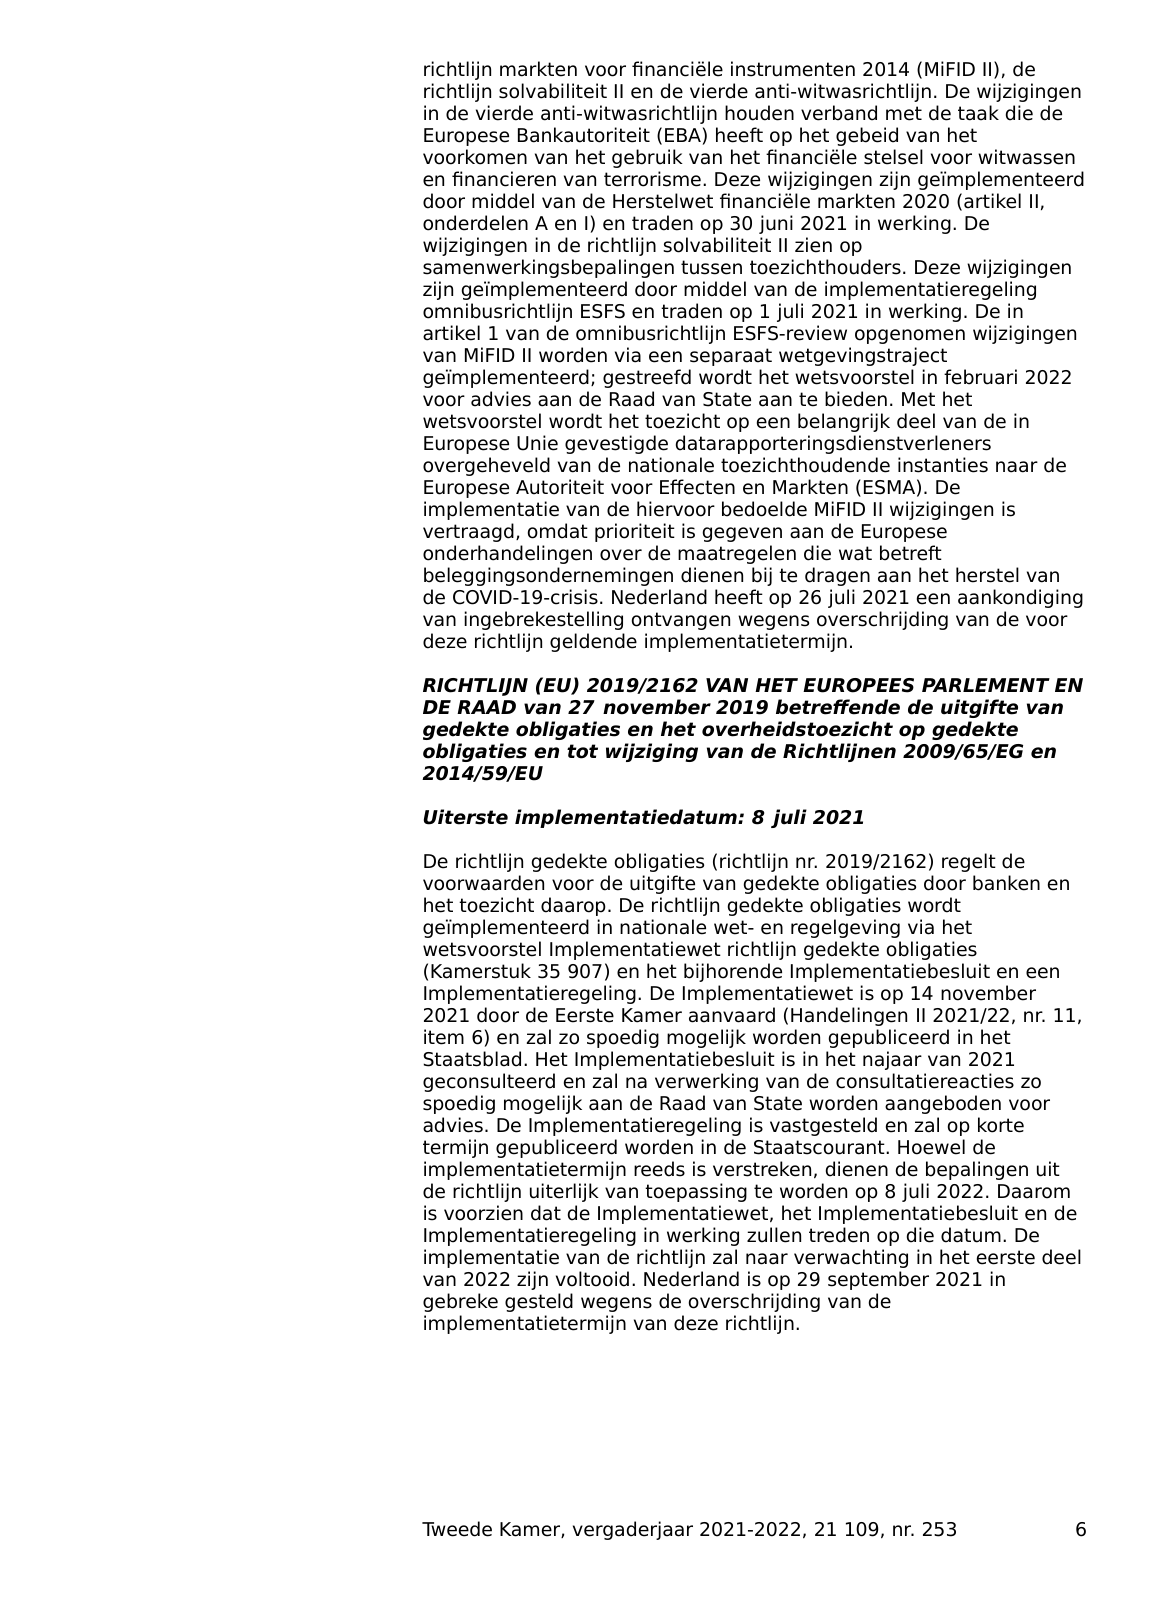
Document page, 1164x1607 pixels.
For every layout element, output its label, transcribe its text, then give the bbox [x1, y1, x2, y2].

subtitle RICHTLIJN (EU) 2019/2162 VAN HET EUROPEES PARLEMENT EN DE RAAD van 27 november 2019 betreffende de uitgifte van gedekte obligaties en het overheidstoezicht op gedekte obligaties en tot wijziging van de Richtlijnen 2009/65/EG en 2014/59/EU [422, 675, 1087, 784]
text richtlijn markten voor financiële instrumenten 2014 (MiFID II), de richtlijn solvabiliteit II en de vierde anti-witwasrichtlijn. De wijzigingen in de vierde anti-witwasrichtlijn houden verband met de taak die de Europese Bankautoriteit (EBA) heeft op het gebeid van het voorkomen van het gebruik van het financiële stelsel voor witwassen en financieren van terrorisme. Deze wijzigingen zijn geïmplementeerd door middel van de Herstelwet financiële markten 2020 (artikel II, onderdelen A en I) en traden op 30 juni 2021 in werking. De wijzigingen in de richtlijn solvabiliteit II zien op samenwerkingsbepalingen tussen toezichthouders. Deze wijzigingen zijn geïmplementeerd door middel van de implementatieregeling omnibusrichtlijn ESFS en traden op 1 juli 2021 in werking. De in artikel 1 van de omnibusrichtlijn ESFS-review opgenomen wijzigingen van MiFID II worden via een separaat wetgevingstraject geïmplementeerd; gestreefd wordt het wetsvoorstel in februari 2022 voor advies aan de Raad van State aan te bieden. Met het wetsvoorstel wordt het toezicht op een belangrijk deel van de in Europese Unie gevestigde datarapporteringsdienstverleners overgeheveld van de nationale toezichthoudende instanties naar de Europese Autoriteit voor Effecten en Markten (ESMA). De implementatie van de hiervoor bedoelde MiFID II wijzigingen is vertraagd, omdat prioriteit is gegeven aan de Europese onderhandelingen over de maatregelen die wat betreft beleggingsondernemingen dienen bij te dragen aan het herstel van de COVID-19-crisis. Nederland heeft op 26 juli 2021 een aankondiging van ingebrekestelling ontvangen wegens overschrijding van de voor deze richtlijn geldende implementatietermijn. [422, 59, 1087, 652]
text De richtlijn gedekte obligaties (richtlijn nr. 2019/2162) regelt de voorwaarden voor de uitgifte van gedekte obligaties door banken en het toezicht daarop. De richtlijn gedekte obligaties wordt geïmplementeerd in nationale wet- en regelgeving via het wetsvoorstel Implementatiewet richtlijn gedekte obligaties (Kamerstuk 35 907) en het bijhorende Implementatiebesluit en een Implementatieregeling. De Implementatiewet is op 14 november 2021 door de Eerste Kamer aanvaard (Handelingen II 2021/22, nr. 11, item 6) en zal zo spoedig mogelijk worden gepubliceerd in het Staatsblad. Het Implementatiebesluit is in het najaar van 2021 geconsulteerd en zal na verwerking van de consultatiereacties zo spoedig mogelijk aan de Raad van State worden aangeboden voor advies. De Implementatieregeling is vastgesteld en zal op korte termijn gepubliceerd worden in de Staatscourant. Hoewel de implementatietermijn reeds is verstreken, dienen de bepalingen uit de richtlijn uiterlijk van toepassing te worden op 8 juli 2022. Daarom is voorzien dat de Implementatiewet, het Implementatiebesluit en de Implementatieregeling in werking zullen treden op die datum. De implementatie van de richtlijn zal naar verwachting in het eerste deel van 2022 zijn voltooid. Nederland is op 29 september 2021 in gebreke gesteld wegens de overschrijding van de implementatietermijn van deze richtlijn. [422, 851, 1087, 1334]
text Uiterste implementatiedatum: 8 juli 2021 [422, 807, 1087, 829]
